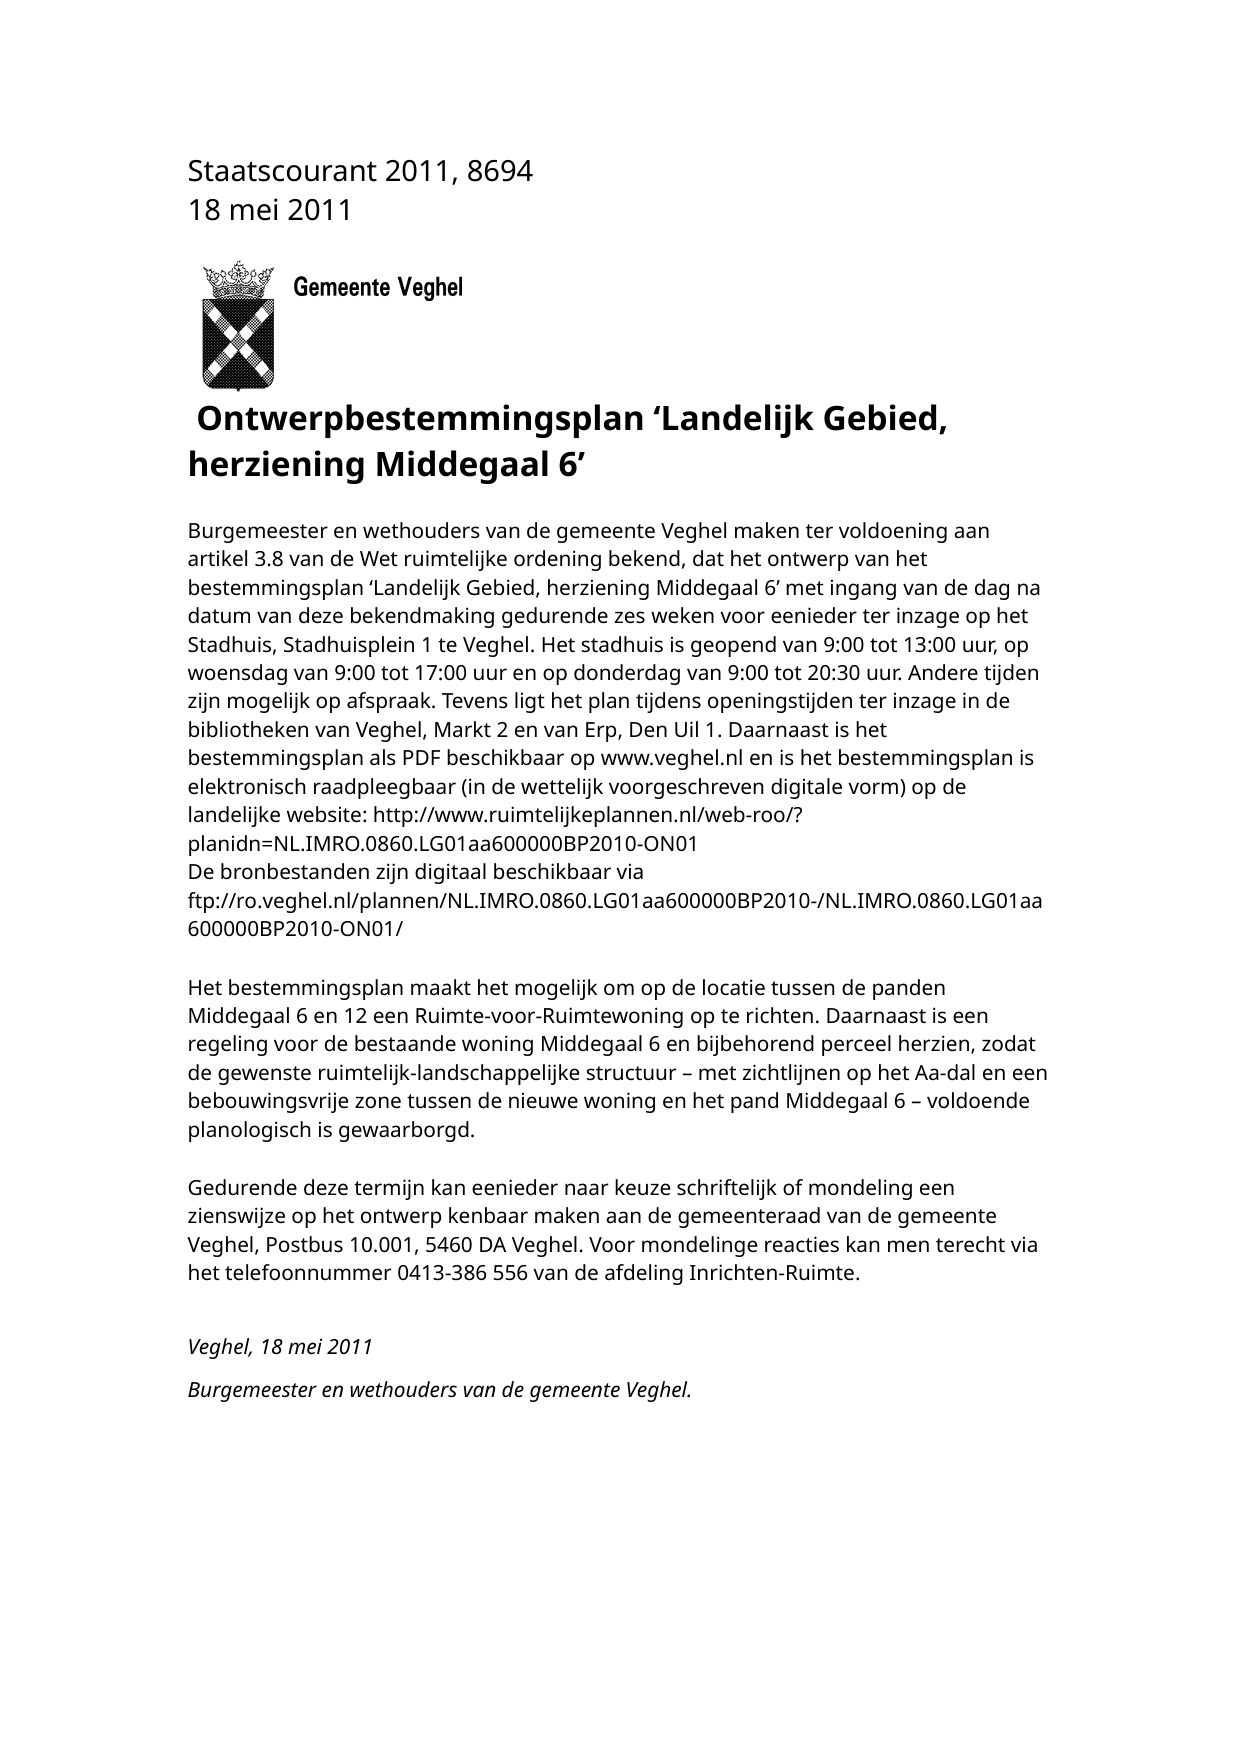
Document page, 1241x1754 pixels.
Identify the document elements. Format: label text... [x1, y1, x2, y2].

text Burgemeester en wethouders van de gemeente Veghel. [187, 1375, 1053, 1404]
text De bronbestanden zijn digitaal beschikbaar via ftp://ro.veghel.nl/plannen/NL.IMRO.0860.LG01aa600000BP2010-/NL.IMRO.0860.LG01aa600000BP2010-ON01/ [187, 857, 1053, 943]
text Veghel, 18 mei 2011 [187, 1332, 1053, 1360]
text 18 mei 2011 [187, 190, 1053, 229]
picture [187, 258, 477, 395]
text Gedurende deze termijn kan eenieder naar keuze schriftelijk of mondeling een zienswijze op het ontwerp kenbaar maken aan de gemeenteraad van de gemeente Veghel, Postbus 10.001, 5460 DA Veghel. Voor mondelinge reacties kan men terecht via het telefoonnummer 0413-386 556 van de afdeling Inrichten-Ruimte. [187, 1173, 1053, 1287]
text Het bestemmingsplan maakt het mogelijk om op de locatie tussen de panden Middegaal 6 en 12 een Ruimte-voor-Ruimtewoning op te richten. Daarnaast is een regeling voor de bestaande woning Middegaal 6 en bijbehorend perceel herzien, zodat de gewenste ruimtelijk-landschappelijke structuur – met zichtlijnen op het Aa-dal en een bebouwingsvrije zone tussen de nieuwe woning en het pand Middegaal 6 – voldoende planologisch is gewaarborgd. [187, 973, 1053, 1143]
subtitle Ontwerpbestemmingsplan ‘Landelijk Gebied, herziening Middegaal 6’ [187, 271, 1053, 486]
text Staatscourant 2011, 8694 [187, 150, 1053, 190]
text Burgemeester en wethouders van de gemeente Veghel maken ter voldoening aan artikel 3.8 van de Wet ruimtelijke ordening bekend, dat het ontwerp van het bestemmingsplan ‘Landelijk Gebied, herziening Middegaal 6’ met ingang van de dag na datum van deze bekendmaking gedurende zes weken voor eenieder ter inzage op het Stadhuis, Stadhuisplein 1 te Veghel. Het stadhuis is geopend van 9:00 tot 13:00 uur, op woensdag van 9:00 tot 17:00 uur en op donderdag van 9:00 tot 20:30 uur. Andere tijden zijn mogelijk op afspraak. Tevens ligt het plan tijdens openingstijden ter inzage in de bibliotheken van Veghel, Markt 2 en van Erp, Den Uil 1. Daarnaast is het bestemmingsplan als PDF beschikbaar op www.veghel.nl en is het bestemmingsplan is elektronisch raadpleegbaar (in de wettelijk voorgeschreven digitale vorm) op de landelijke website: http://www.ruimtelijkeplannen.nl/web-roo/?planidn=NL.IMRO.0860.LG01aa600000BP2010-ON01 [187, 516, 1053, 857]
